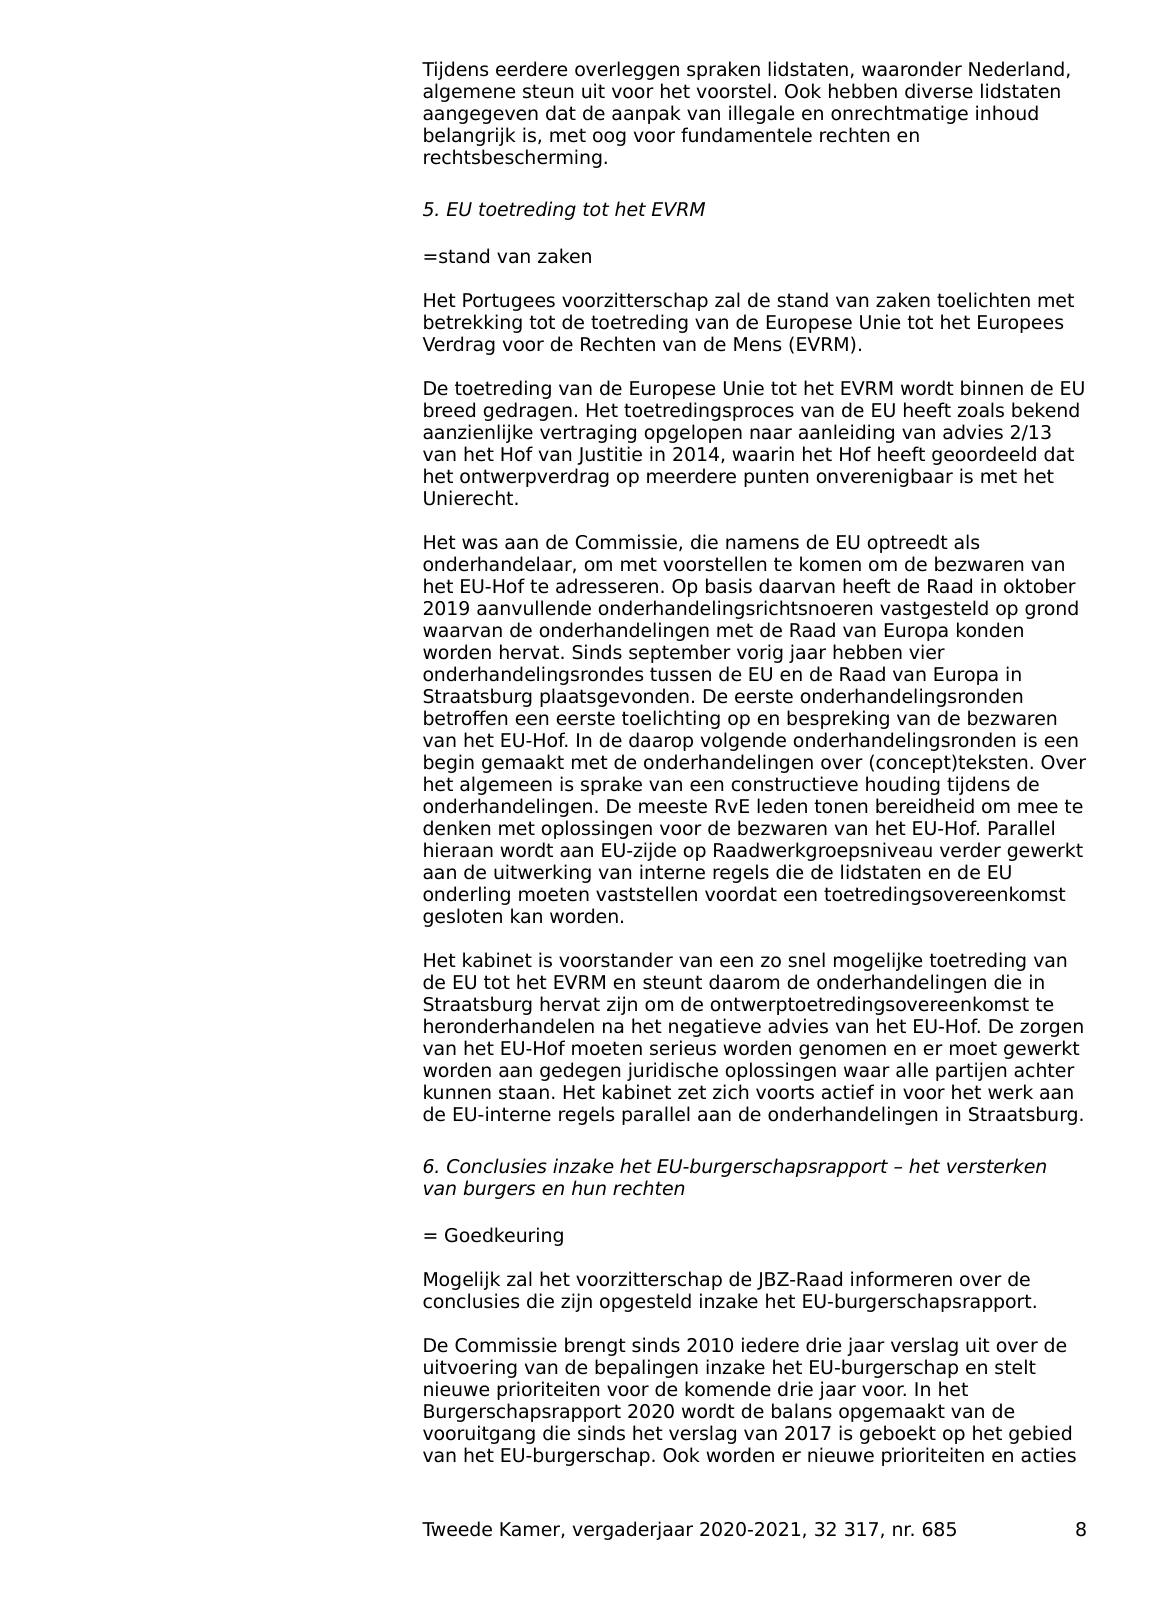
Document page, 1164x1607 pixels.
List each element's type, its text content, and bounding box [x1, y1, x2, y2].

text = Goedkeuring [422, 1225, 1087, 1247]
subtitle 6. Conclusies inzake het EU-burgerschapsrapport – het versterken van burgers en hun rechten [422, 1156, 1087, 1200]
subtitle 5. EU toetreding tot het EVRM [422, 199, 1087, 221]
text De Commissie brengt sinds 2010 iedere drie jaar verslag uit over de uitvoering van de bepalingen inzake het EU-burgerschap en stelt nieuwe prioriteiten voor de komende drie jaar voor. In het Burgerschapsrapport 2020 wordt de balans opgemaakt van de vooruitgang die sinds het verslag van 2017 is geboekt op het gebied van het EU-burgerschap. Ook worden er nieuwe prioriteiten en acties [422, 1335, 1087, 1467]
text =stand van zaken [422, 246, 1087, 268]
text Het Portugees voorzitterschap zal de stand van zaken toelichten met betrekking tot de toetreding van de Europese Unie tot het Europees Verdrag voor de Rechten van de Mens (EVRM). [422, 290, 1087, 356]
text De toetreding van de Europese Unie tot het EVRM wordt binnen de EU breed gedragen. Het toetredingsproces van de EU heeft zoals bekend aanzienlijke vertraging opgelopen naar aanleiding van advies 2/13 van het Hof van Justitie in 2014, waarin het Hof heeft geoordeeld dat het ontwerpverdrag op meerdere punten onverenigbaar is met het Unierecht. [422, 378, 1087, 510]
text Mogelijk zal het voorzitterschap de JBZ-Raad informeren over de conclusies die zijn opgesteld inzake het EU-burgerschapsrapport. [422, 1269, 1087, 1313]
text Het kabinet is voorstander van een zo snel mogelijke toetreding van de EU tot het EVRM en steunt daarom de onderhandelingen die in Straatsburg hervat zijn om de ontwerptoetredingsovereenkomst te heronderhandelen na het negatieve advies van het EU-Hof. De zorgen van het EU-Hof moeten serieus worden genomen en er moet gewerkt worden aan gedegen juridische oplossingen waar alle partijen achter kunnen staan. Het kabinet zet zich voorts actief in voor het werk aan de EU-interne regels parallel aan de onderhandelingen in Straatsburg. [422, 950, 1087, 1126]
text Het was aan de Commissie, die namens de EU optreedt als onderhandelaar, om met voorstellen te komen om de bezwaren van het EU-Hof te adresseren. Op basis daarvan heeft de Raad in oktober 2019 aanvullende onderhandelingsrichtsnoeren vastgesteld op grond waarvan de onderhandelingen met de Raad van Europa konden worden hervat. Sinds september vorig jaar hebben vier onderhandelingsrondes tussen de EU en de Raad van Europa in Straatsburg plaatsgevonden. De eerste onderhandelingsronden betroffen een eerste toelichting op en bespreking van de bezwaren van het EU-Hof. In de daarop volgende onderhandelingsronden is een begin gemaakt met de onderhandelingen over (concept)teksten. Over het algemeen is sprake van een constructieve houding tijdens de onderhandelingen. De meeste RvE leden tonen bereidheid om mee te denken met oplossingen voor de bezwaren van het EU-Hof. Parallel hieraan wordt aan EU-zijde op Raadwerkgroepsniveau verder gewerkt aan de uitwerking van interne regels die de lidstaten en de EU onderling moeten vaststellen voordat een toetredingsovereenkomst gesloten kan worden. [422, 532, 1087, 928]
text Tijdens eerdere overleggen spraken lidstaten, waaronder Nederland, algemene steun uit voor het voorstel. Ook hebben diverse lidstaten aangegeven dat de aanpak van illegale en onrechtmatige inhoud belangrijk is, met oog voor fundamentele rechten en rechtsbescherming. [422, 59, 1087, 169]
